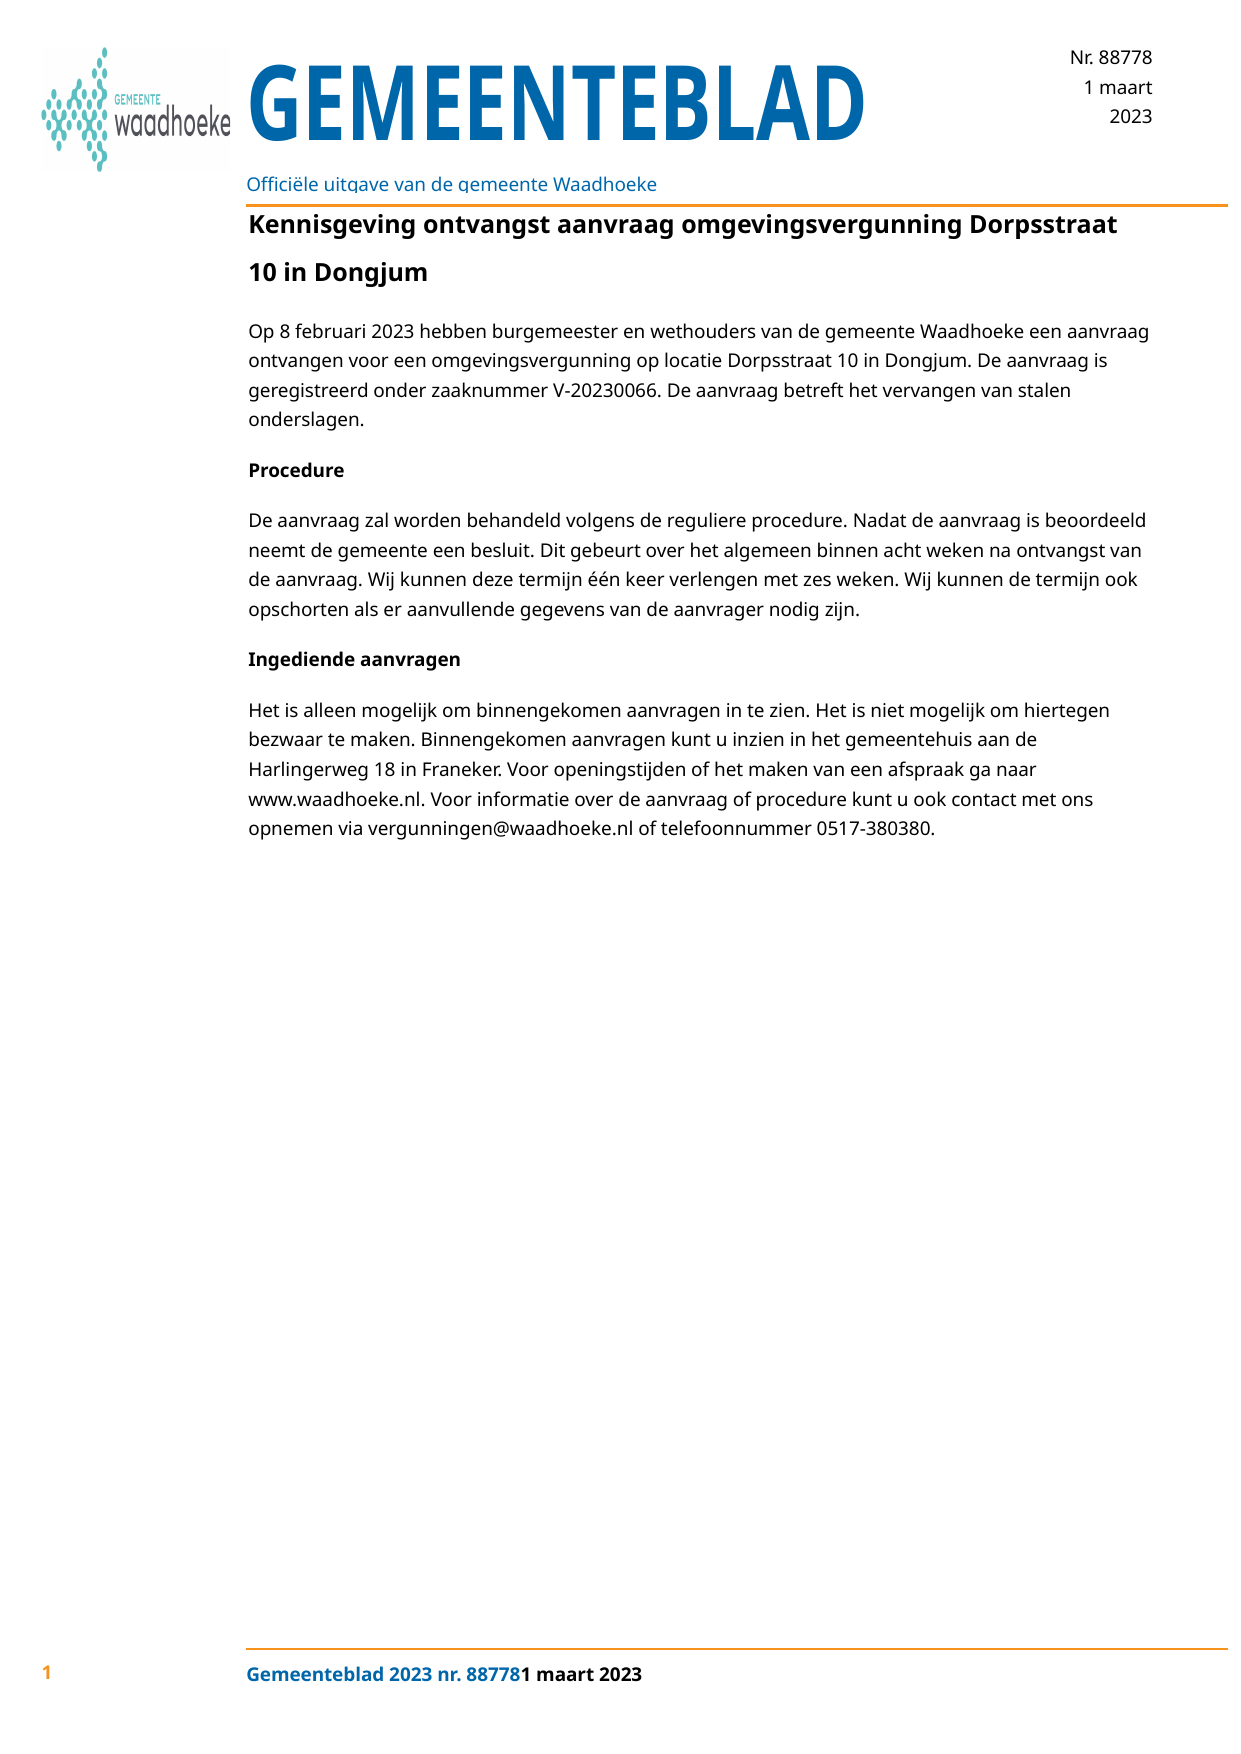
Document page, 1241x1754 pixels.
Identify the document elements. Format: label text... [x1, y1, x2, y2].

text De aanvraag zal worden behandeld volgens de reguliere procedure. Nadat de aanvraag is beoordeeld neemt de gemeente een besluit. Dit gebeurt over het algemeen binnen acht weken na ontvangst van de aanvraag. Wij kunnen deze termijn één keer verlengen met zes weken. Wij kunnen de termijn ook opschorten als er aanvullende gegevens van de aanvrager nodig zijn. [248, 507, 1152, 622]
text Kennisgeving ontvangst aanvraag omgevingsvergunning Dorpsstraat 10 in Dongjum [248, 207, 1152, 288]
text Procedure [248, 457, 1152, 483]
text Op 8 februari 2023 hebben burgemeester en wethouders van de gemeente Waadhoeke een aanvraag ontvangen voor een omgevingsvergunning op locatie Dorpsstraat 10 in Dongjum. De aanvraag is geregistreerd onder zaaknummer V-20230066. De aanvraag betreft het vervangen van stalen onderslagen. [248, 318, 1152, 432]
text Ingediende aanvragen [248, 647, 1152, 672]
picture [41, 47, 231, 172]
text Het is alleen mogelijk om binnengekomen aanvragen in te zien. Het is niet mogelijk om hiertegen bezwaar te maken. Binnengekomen aanvragen kunt u inzien in het gemeentehuis aan de Harlingerweg 18 in Franeker. Voor openingstijden of het maken van een afspraak ga naar www.waadhoeke.nl. Voor informatie over de aanvraag of procedure kunt u ook contact met ons opnemen via vergunningen@waadhoeke.nl of telefoonnummer 0517-380380. [248, 697, 1152, 841]
